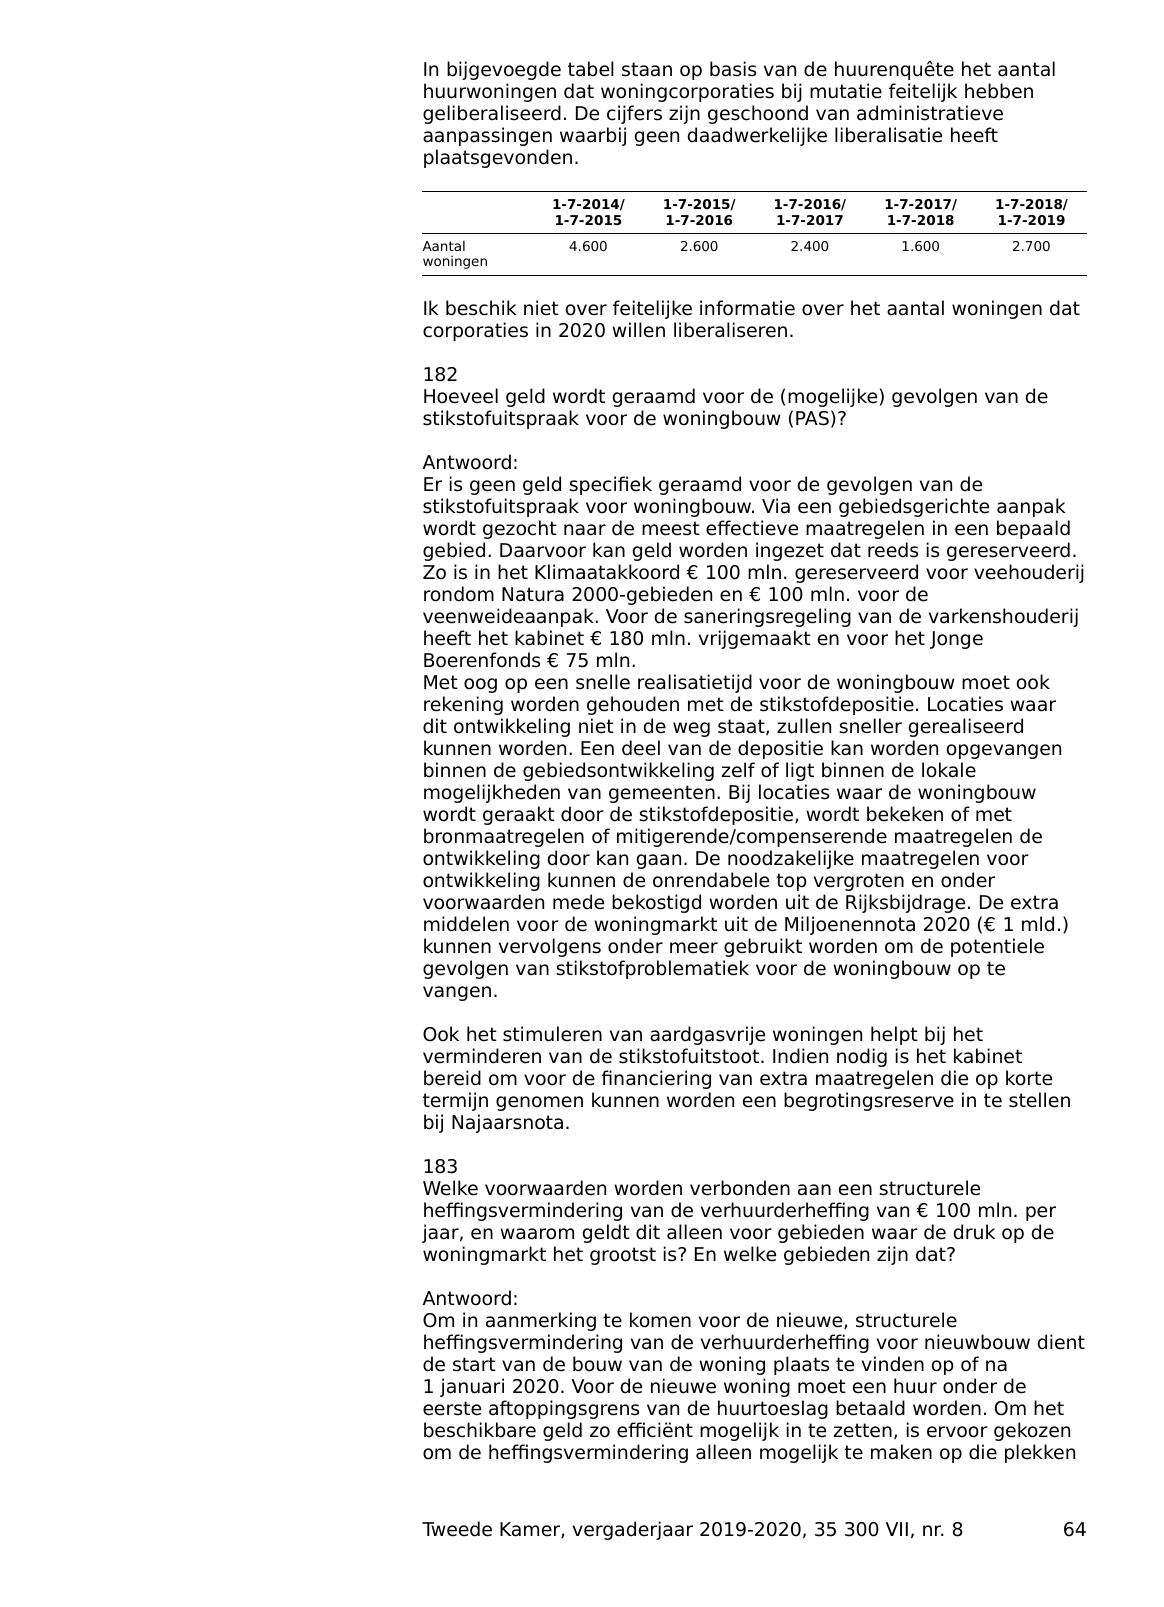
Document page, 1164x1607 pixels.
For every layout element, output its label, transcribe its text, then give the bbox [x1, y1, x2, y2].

text Met oog op een snelle realisatietijd voor de woningbouw moet ook rekening worden gehouden met de stikstofdepositie. Locaties waar dit ontwikkeling niet in de weg staat, zullen sneller gerealiseerd kunnen worden. Een deel van de depositie kan worden opgevangen binnen de gebiedsontwikkeling zelf of ligt binnen de lokale mogelijkheden van gemeenten. Bij locaties waar de woningbouw wordt geraakt door de stikstofdepositie, wordt bekeken of met bronmaatregelen of mitigerende/compenserende maatregelen de ontwikkeling door kan gaan. De noodzakelijke maatregelen voor ontwikkeling kunnen de onrendabele top vergroten en onder voorwaarden mede bekostigd worden uit de Rijksbijdrage. De extra middelen voor de woningmarkt uit de Miljoenennota 2020 (€ 1 mld.) kunnen vervolgens onder meer gebruikt worden om de potentiele gevolgen van stikstofproblematiek voor de woningbouw op te vangen. [422, 672, 1087, 1002]
text Antwoord: [422, 452, 1087, 474]
table_header 1-7-2018/ 1-7-2019 [976, 192, 1087, 233]
text Om in aanmerking te komen voor de nieuwe, structurele heffingsvermindering van de verhuurderheffing voor nieuwbouw dient de start van de bouw van de woning plaats te vinden op of na 1 januari 2020. Voor de nieuwe woning moet een huur onder de eerste aftoppingsgrens van de huurtoeslag betaald worden. Om het beschikbare geld zo efficiënt mogelijk in te zetten, is ervoor gekozen om de heffingsvermindering alleen mogelijk te maken op die plekken [422, 1310, 1087, 1464]
text Antwoord: [422, 1288, 1087, 1310]
table_cell 4.600 [533, 234, 644, 274]
table_cell Aantal woningen [422, 234, 533, 274]
table_header 1-7-2014/ 1-7-2015 [533, 192, 644, 233]
text Ook het stimuleren van aardgasvrije woningen helpt bij het verminderen van de stikstofuitstoot. Indien nodig is het kabinet bereid om voor de financiering van extra maatregelen die op korte termijn genomen kunnen worden een begrotingsreserve in te stellen bij Najaarsnota. [422, 1024, 1087, 1134]
table_header 1-7-2017/ 1-7-2018 [865, 192, 976, 233]
table_cell 2.600 [644, 234, 754, 274]
text Ik beschik niet over feitelijke informatie over het aantal woningen dat corporaties in 2020 willen liberaliseren. [422, 298, 1087, 342]
table_header 1-7-2016/ 1-7-2017 [754, 192, 865, 233]
text 183 [422, 1156, 1087, 1178]
text Er is geen geld specifiek geraamd voor de gevolgen van de stikstofuitspraak voor woningbouw. Via een gebiedsgerichte aanpak wordt gezocht naar de meest effectieve maatregelen in een bepaald gebied. Daarvoor kan geld worden ingezet dat reeds is gereserveerd. Zo is in het Klimaatakkoord € 100 mln. gereserveerd voor veehouderij rondom Natura 2000-gebieden en € 100 mln. voor de veenweideaanpak. Voor de saneringsregeling van de varkenshouderij heeft het kabinet € 180 mln. vrijgemaakt en voor het Jonge Boerenfonds € 75 mln. [422, 474, 1087, 672]
text Hoeveel geld wordt geraamd voor de (mogelijke) gevolgen van de stikstofuitspraak voor de woningbouw (PAS)? [422, 386, 1087, 430]
text Welke voorwaarden worden verbonden aan een structurele heffingsvermindering van de verhuurderheffing van € 100 mln. per jaar, en waarom geldt dit alleen voor gebieden waar de druk op de woningmarkt het grootst is? En welke gebieden zijn dat? [422, 1178, 1087, 1266]
table_header 1-7-2015/ 1-7-2016 [644, 192, 754, 233]
table_cell 2.400 [754, 234, 865, 274]
text 182 [422, 364, 1087, 386]
table_cell 1.600 [865, 234, 976, 274]
table_header [422, 192, 533, 233]
text In bijgevoegde tabel staan op basis van de huurenquête het aantal huurwoningen dat woningcorporaties bij mutatie feitelijk hebben geliberaliseerd. De cijfers zijn geschoond van administratieve aanpassingen waarbij geen daadwerkelijke liberalisatie heeft plaatsgevonden. [422, 59, 1087, 169]
table_cell 2.700 [976, 234, 1087, 274]
